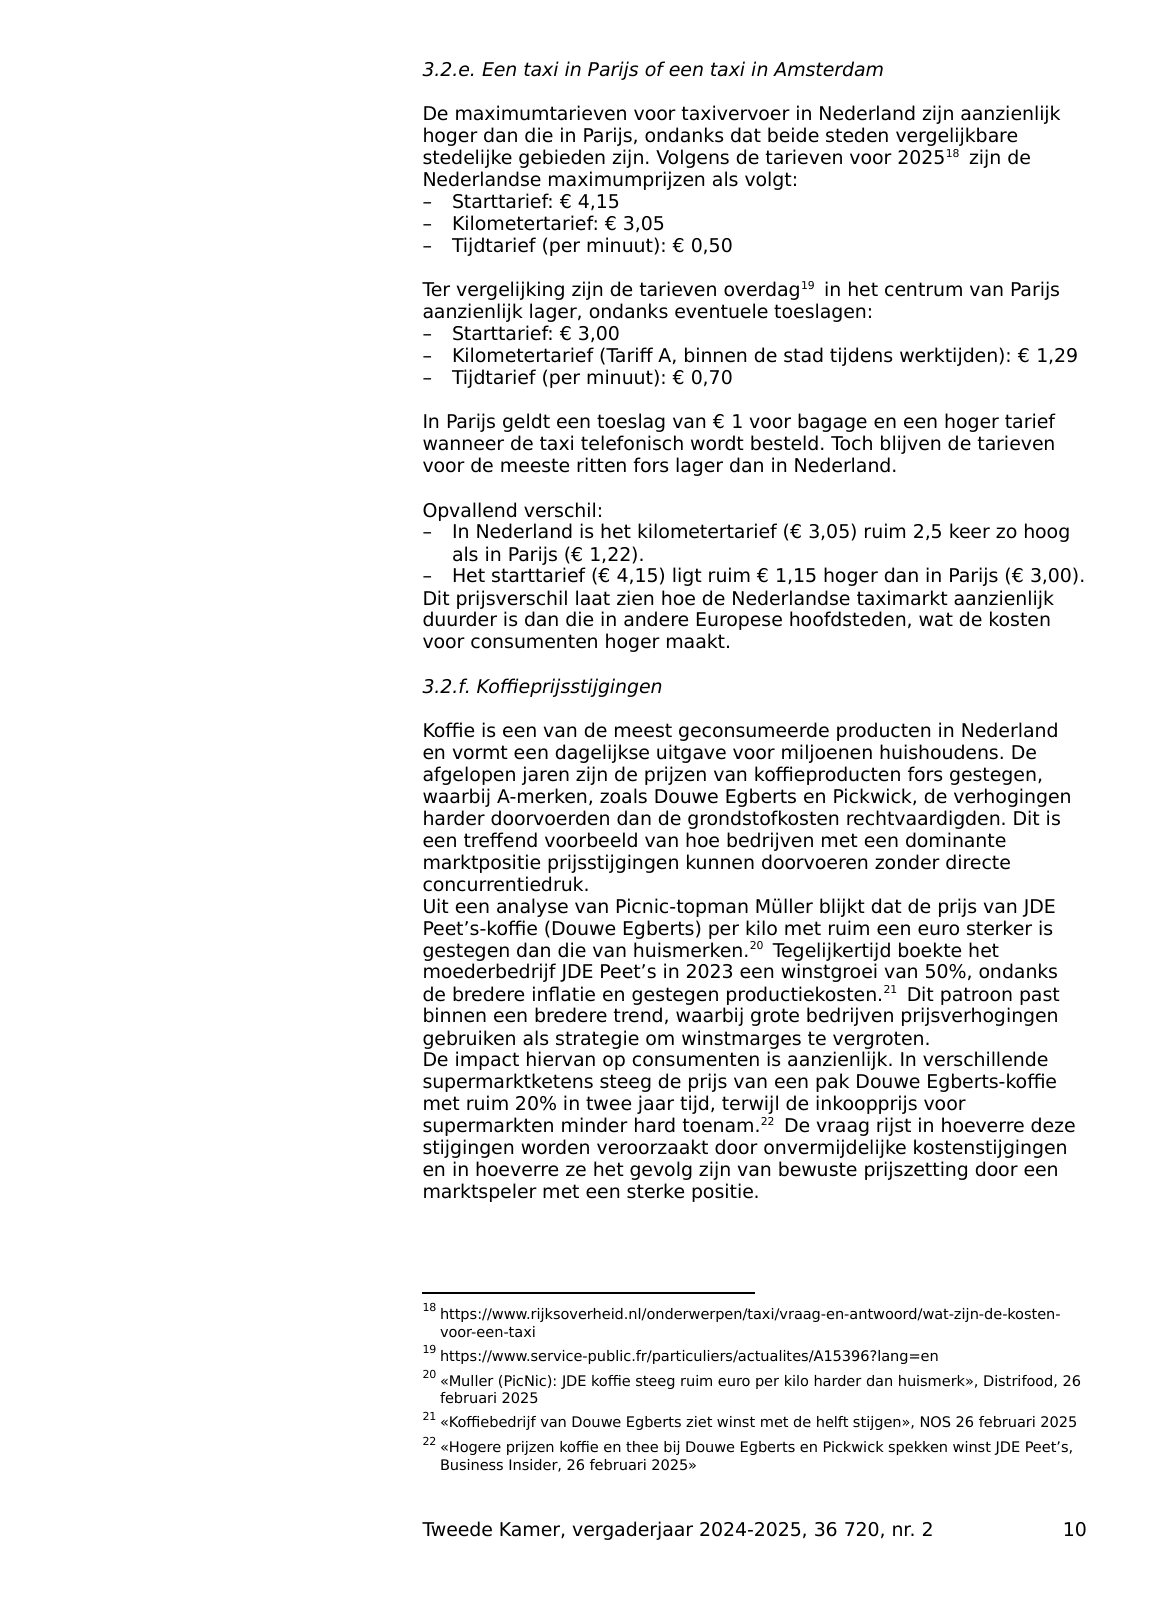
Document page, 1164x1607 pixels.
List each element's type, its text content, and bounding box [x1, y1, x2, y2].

text – Het starttarief (€ 4,15) ligt ruim € 1,15 hoger dan in Parijs (€ 3,00). [422, 565, 1087, 587]
text «Koffiebedrijf van Douwe Egberts ziet winst met de helft stijgen», NOS 26 februari 2025 [422, 1410, 1087, 1432]
text https://www.service-public.fr/particuliers/actualites/A15396?lang=en [422, 1343, 1087, 1366]
text De impact hiervan op consumenten is aanzienlijk. In verschillende supermarktketens steeg de prijs van een pak Douwe Egberts-koffie met ruim 20% in twee jaar tijd, terwijl de inkoopprijs voor supermarkten minder hard toenam. De vraag rijst in hoeverre deze stijgingen worden veroorzaakt door onvermijdelijke kostenstijgingen en in hoeverre ze het gevolg zijn van bewuste prijszetting door een marktspeler met een sterke positie. [422, 1049, 1087, 1203]
subtitle 3.2.e. Een taxi in Parijs of een taxi in Amsterdam [422, 59, 1087, 81]
text Koffie is een van de meest geconsumeerde producten in Nederland en vormt een dagelijkse uitgave voor miljoenen huishoudens. De afgelopen jaren zijn de prijzen van koffieproducten fors gestegen, waarbij A-merken, zoals Douwe Egberts en Pickwick, de verhogingen harder doorvoerden dan de grondstofkosten rechtvaardigden. Dit is een treffend voorbeeld van hoe bedrijven met een dominante marktpositie prijsstijgingen kunnen doorvoeren zonder directe concurrentiedruk. [422, 720, 1087, 896]
text – Starttarief: € 3,00 [422, 323, 1087, 345]
text Ter vergelijking zijn de tarieven overdag in het centrum van Parijs aanzienlijk lager, ondanks eventuele toeslagen: [422, 279, 1087, 323]
text Opvallend verschil: [422, 499, 1087, 521]
subtitle 3.2.f. Koffieprijsstijgingen [422, 676, 1087, 697]
text – Kilometertarief (Tariff A, binnen de stad tijdens werktijden): € 1,29 [422, 345, 1087, 367]
text De maximumtarieven voor taxivervoer in Nederland zijn aanzienlijk hoger dan die in Parijs, ondanks dat beide steden vergelijkbare stedelijke gebieden zijn. Volgens de tarieven voor 2025 zijn de Nederlandse maximumprijzen als volgt: [422, 103, 1087, 191]
text «Hogere prijzen koffie en thee bij Douwe Egberts en Pickwick spekken winst JDE Peet’s, Business Insider, 26 februari 2025» [422, 1435, 1087, 1474]
text In Parijs geldt een toeslag van € 1 voor bagage en een hoger tarief wanneer de taxi telefonisch wordt besteld. Toch blijven de tarieven voor de meeste ritten fors lager dan in Nederland. [422, 411, 1087, 477]
text Uit een analyse van Picnic-topman Müller blijkt dat de prijs van JDE Peet’s-koffie (Douwe Egberts) per kilo met ruim een euro sterker is gestegen dan die van huismerken. Tegelijkertijd boekte het moederbedrijf JDE Peet’s in 2023 een winstgroei van 50%, ondanks de bredere inflatie en gestegen productiekosten. Dit patroon past binnen een bredere trend, waarbij grote bedrijven prijsverhogingen gebruiken als strategie om winstmarges te vergroten. [422, 896, 1087, 1049]
text – Kilometertarief: € 3,05 [422, 213, 1087, 235]
text Dit prijsverschil laat zien hoe de Nederlandse taximarkt aanzienlijk duurder is dan die in andere Europese hoofdsteden, wat de kosten voor consumenten hoger maakt. [422, 587, 1087, 653]
text «Muller (PicNic): JDE koffie steeg ruim euro per kilo harder dan huismerk», Distrifood, 26 februari 2025 [422, 1368, 1087, 1407]
text – Tijdtarief (per minuut): € 0,70 [422, 367, 1087, 389]
text – Tijdtarief (per minuut): € 0,50 [422, 235, 1087, 257]
text – Starttarief: € 4,15 [422, 191, 1087, 213]
text https://www.rijksoverheid.nl/onderwerpen/taxi/vraag-en-antwoord/wat-zijn-de-kosten-voor-een-taxi [422, 1302, 1087, 1341]
text – In Nederland is het kilometertarief (€ 3,05) ruim 2,5 keer zo hoog als in Parijs (€ 1,22). [422, 521, 1087, 565]
